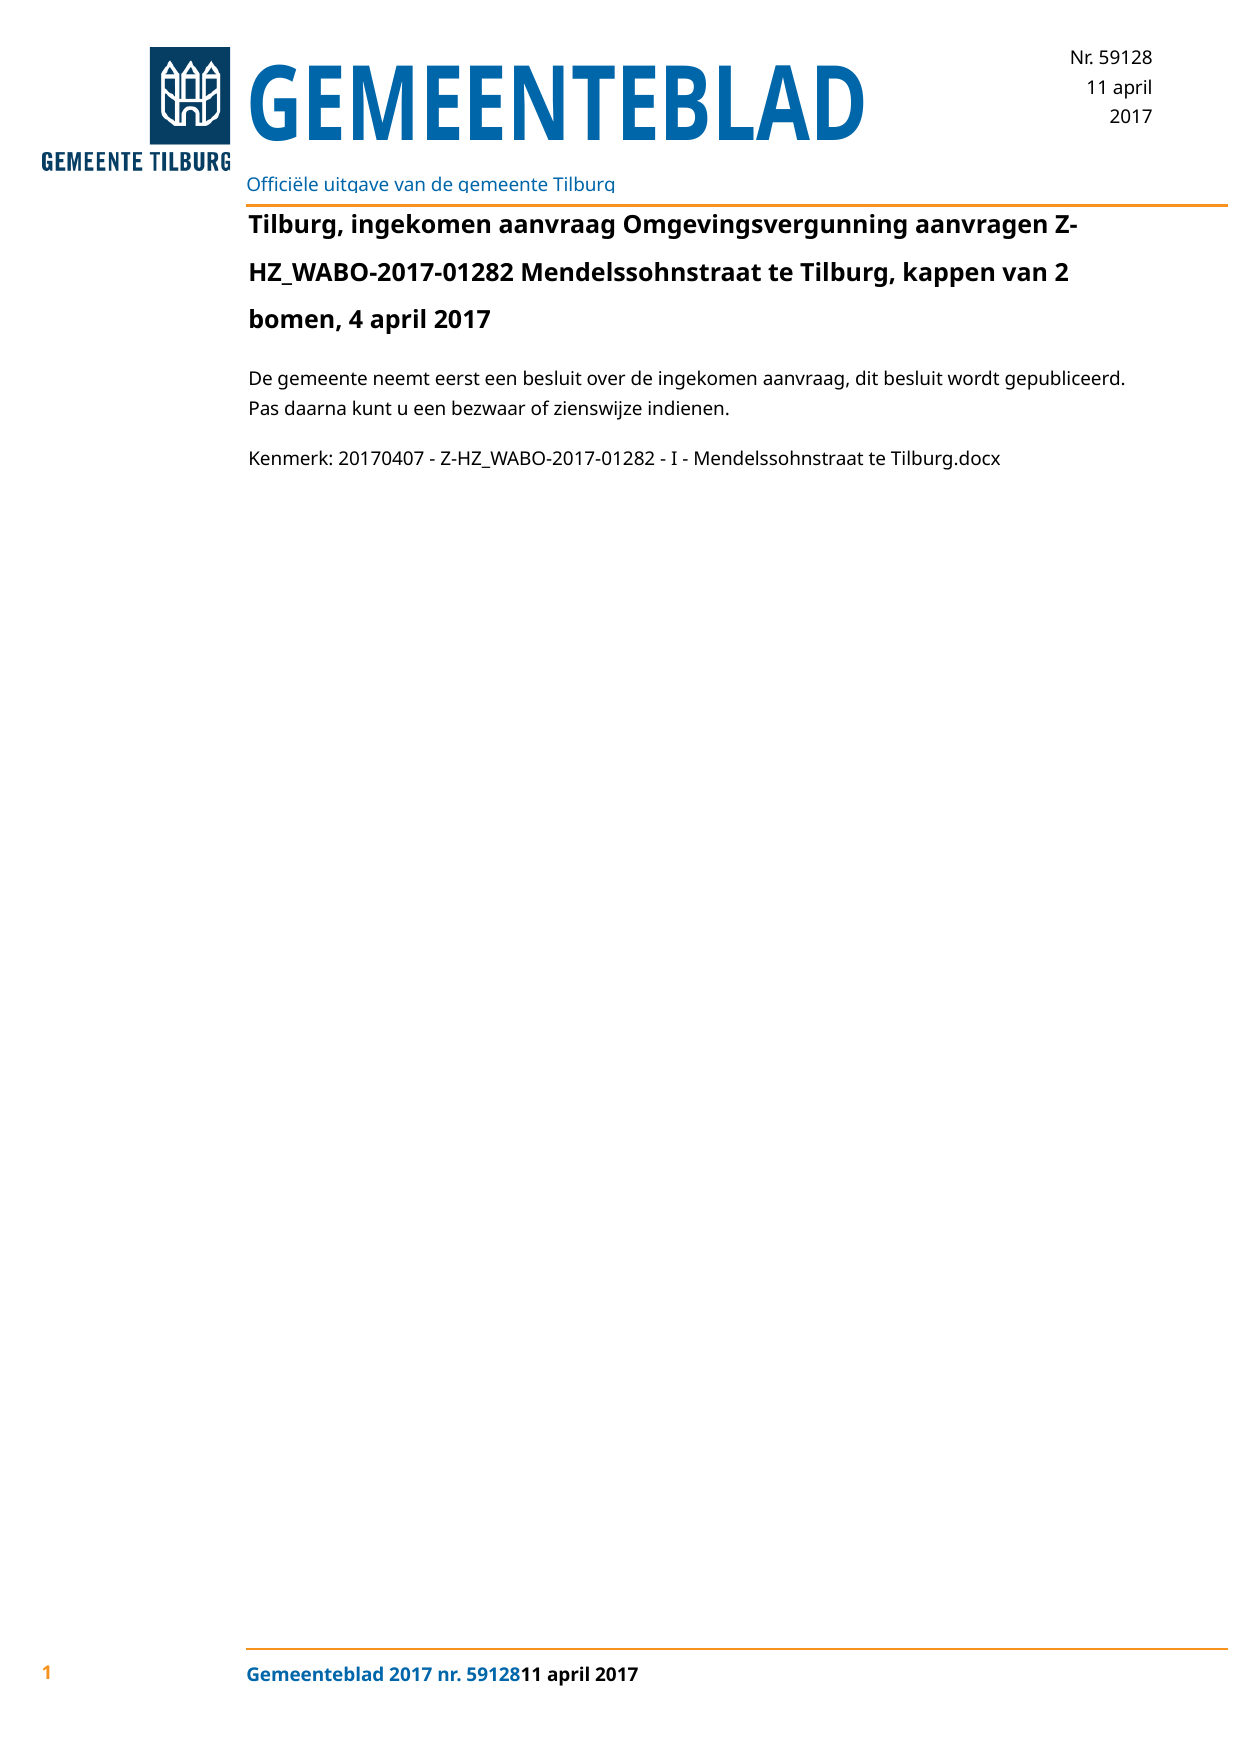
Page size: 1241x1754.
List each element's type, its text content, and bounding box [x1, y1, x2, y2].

text Kenmerk: 20170407 - Z-HZ_WABO-2017-01282 - I - Mendelssohnstraat te Tilburg.docx [248, 446, 1152, 471]
picture [41, 47, 231, 172]
text De gemeente neemt eerst een besluit over de ingekomen aanvraag, dit besluit wordt gepubliceerd. Pas daarna kunt u een bezwaar of zienswijze indienen. [248, 366, 1152, 421]
text Tilburg, ingekomen aanvraag Omgevingsvergunning aanvragen Z-HZ_WABO-2017-01282 Mendelssohnstraat te Tilburg, kappen van 2 bomen, 4 april 2017 [248, 207, 1152, 336]
